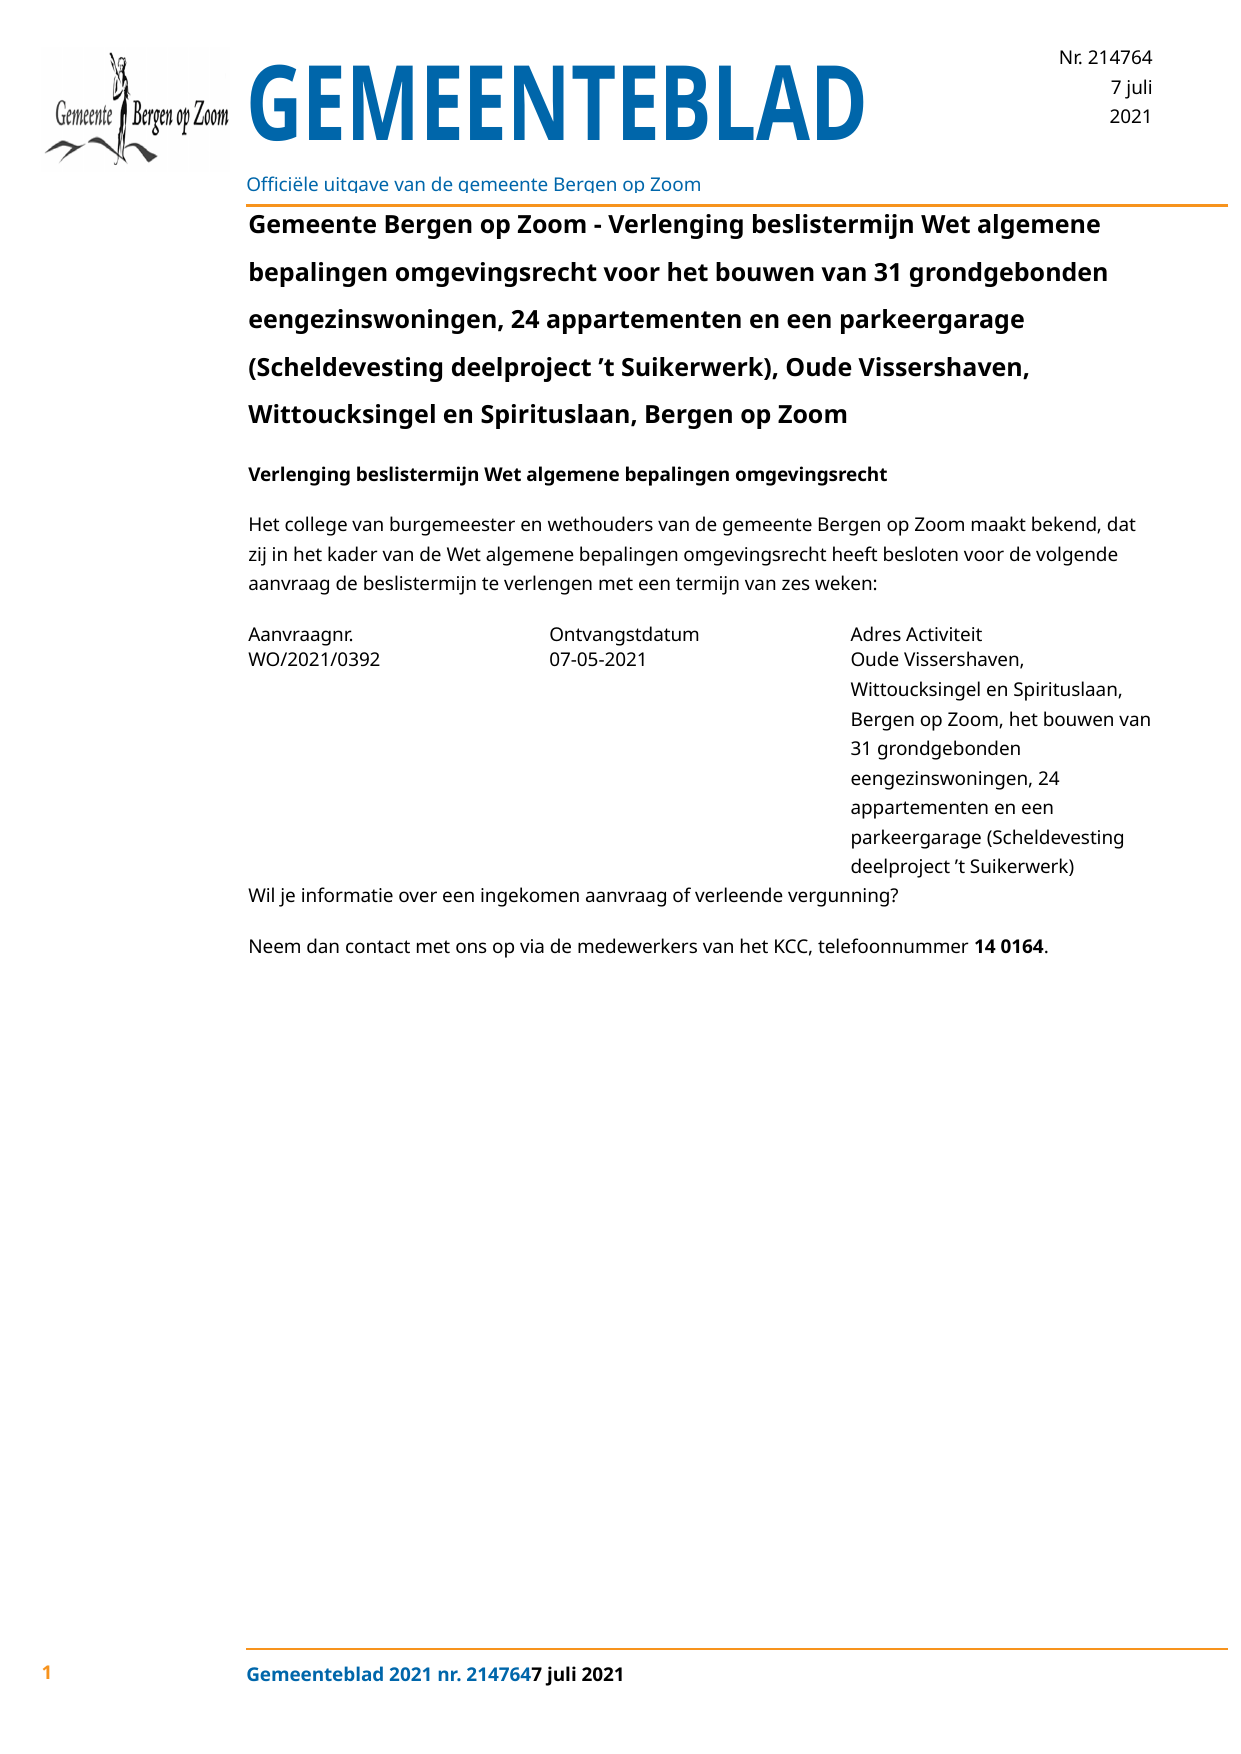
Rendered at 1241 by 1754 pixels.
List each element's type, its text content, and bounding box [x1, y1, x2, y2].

text Wil je informatie over een ingekomen aanvraag of verleende vergunning? [248, 883, 1152, 908]
table_cell 07-05-2021 [549, 647, 850, 879]
table_cell Oude Vissershaven, Wittoucksingel en Spirituslaan, Bergen op Zoom, het bouwen van 31 grondgebonden eengezinswoningen, 24 appartementen en een parkeergarage (Scheldevesting deelproject ’t Suikerwerk) [850, 647, 1152, 879]
text Neem dan contact met ons op via de medewerkers van het KCC, telefoonnummer 14 0164. [248, 933, 1152, 959]
table_header Ontvangstdatum [549, 621, 850, 647]
text Verlenging beslistermijn Wet algemene bepalingen omgevingsrecht [248, 461, 1152, 486]
text Het college van burgemeester en wethouders van de gemeente Bergen op Zoom maakt bekend, dat zij in het kader van de Wet algemene bepalingen omgevingsrecht heeft besloten voor de volgende aanvraag de beslistermijn te verlengen met een termijn van zes weken: [248, 511, 1152, 596]
table_cell WO/2021/0392 [248, 647, 549, 879]
text Gemeente Bergen op Zoom - Verlenging beslistermijn Wet algemene bepalingen omgevingsrecht voor het bouwen van 31 grondgebonden eengezinswoningen, 24 appartementen en een parkeergarage (Scheldevesting deelproject ’t Suikerwerk), Oude Vissershaven, Wittoucksingel en Spirituslaan, Bergen op Zoom [248, 207, 1152, 431]
table_header Aanvraagnr. [248, 621, 549, 647]
picture [41, 47, 231, 172]
table_header Adres Activiteit [850, 621, 1152, 647]
